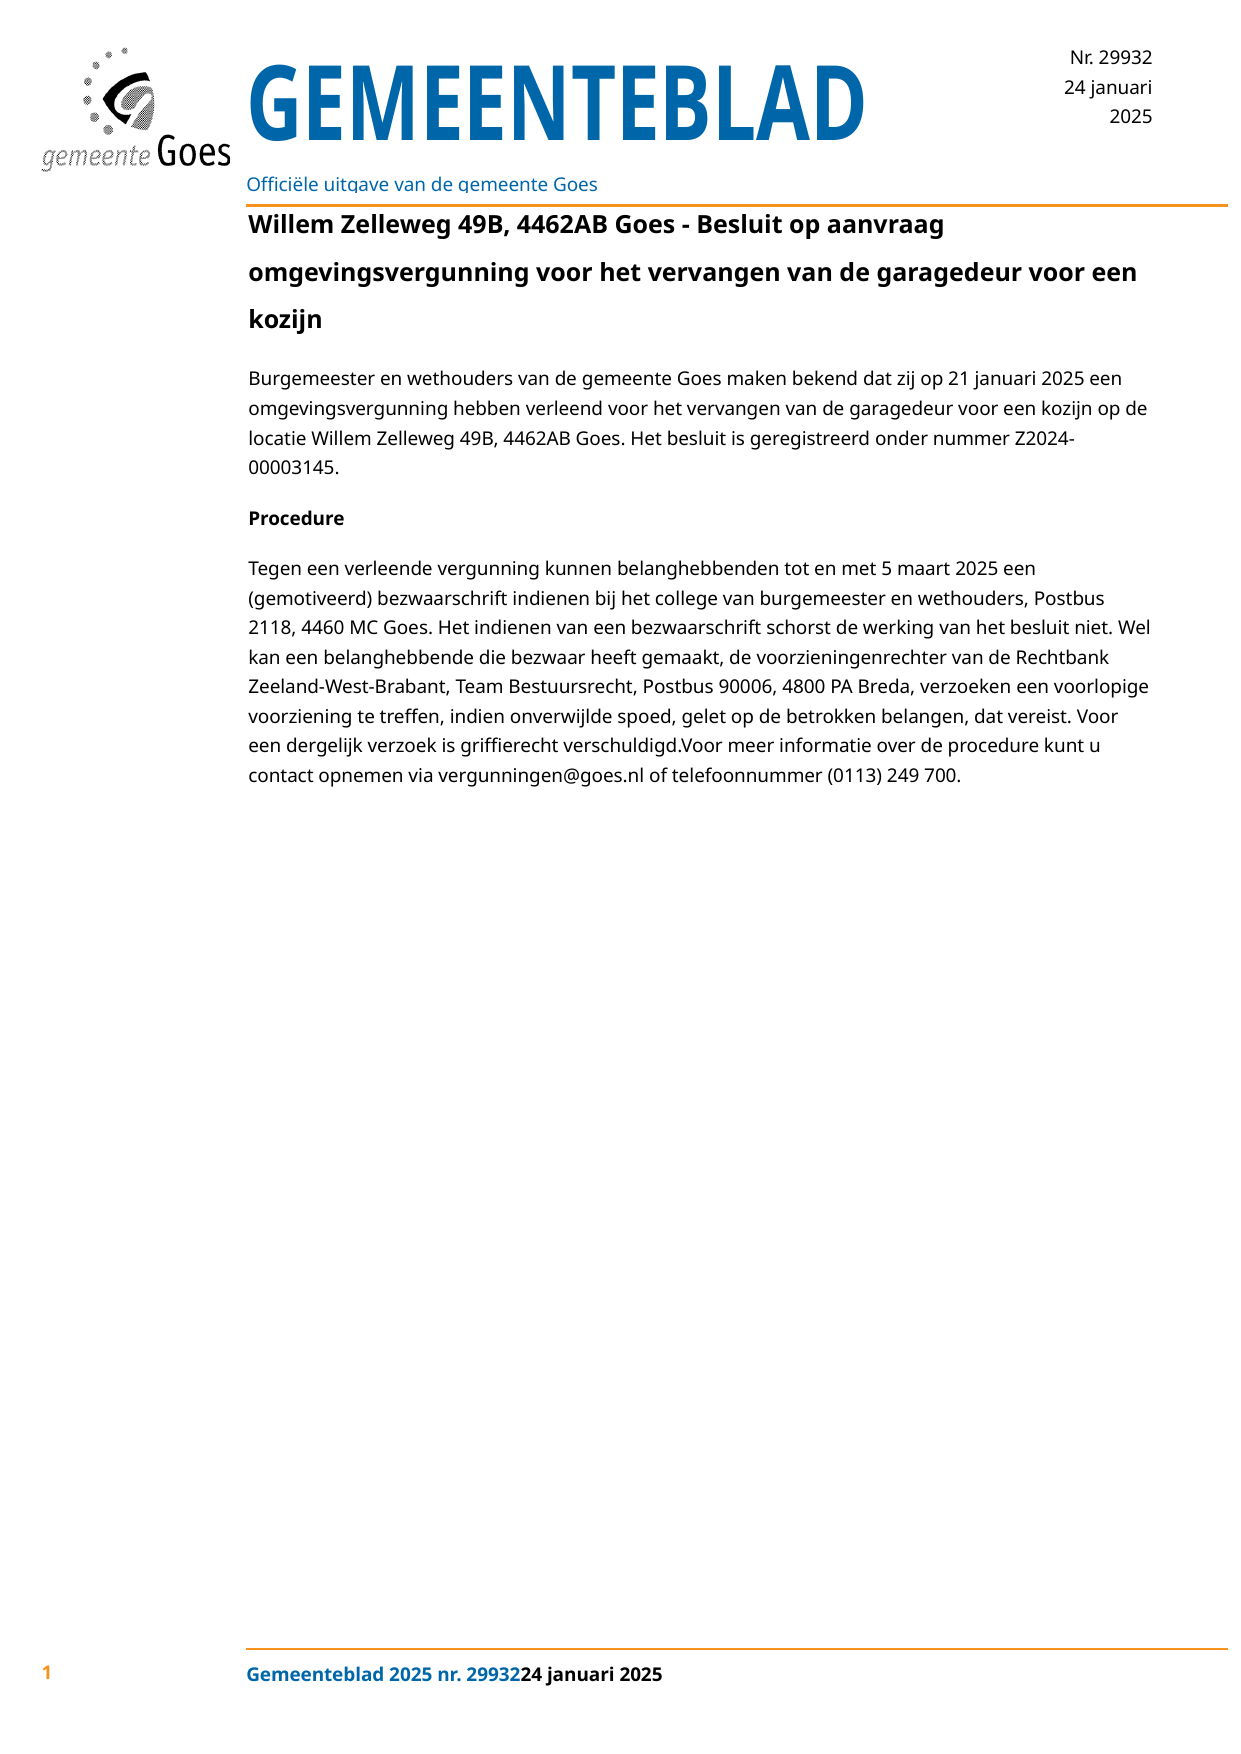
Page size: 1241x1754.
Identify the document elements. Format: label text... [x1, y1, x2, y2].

text Tegen een verleende vergunning kunnen belanghebbenden tot en met 5 maart 2025 een (gemotiveerd) bezwaarschrift indienen bij het college van burgemeester en wethouders, Postbus 2118, 4460 MC Goes. Het indienen van een bezwaarschrift schorst de werking van het besluit niet. Wel kan een belanghebbende die bezwaar heeft gemaakt, de voorzieningenrechter van de Rechtbank Zeeland-West-Brabant, Team Bestuursrecht, Postbus 90006, 4800 PA Breda, verzoeken een voorlopige voorziening te treffen, indien onverwijlde spoed, gelet op de betrokken belangen, dat vereist. Voor een dergelijk verzoek is griffierecht verschuldigd.Voor meer informatie over de procedure kunt u contact opnemen via vergunningen@goes.nl of telefoonnummer (0113) 249 700. [248, 555, 1152, 788]
text Willem Zelleweg 49B, 4462AB Goes - Besluit op aanvraag omgevingsvergunning voor het vervangen van de garagedeur voor een kozijn [248, 207, 1152, 336]
picture [41, 47, 231, 172]
text Procedure [248, 505, 1152, 530]
text Burgemeester en wethouders van de gemeente Goes maken bekend dat zij op 21 januari 2025 een omgevingsvergunning hebben verleend voor het vervangen van de garagedeur voor een kozijn op de locatie Willem Zelleweg 49B, 4462AB Goes. Het besluit is geregistreerd onder nummer Z2024-00003145. [248, 366, 1152, 480]
